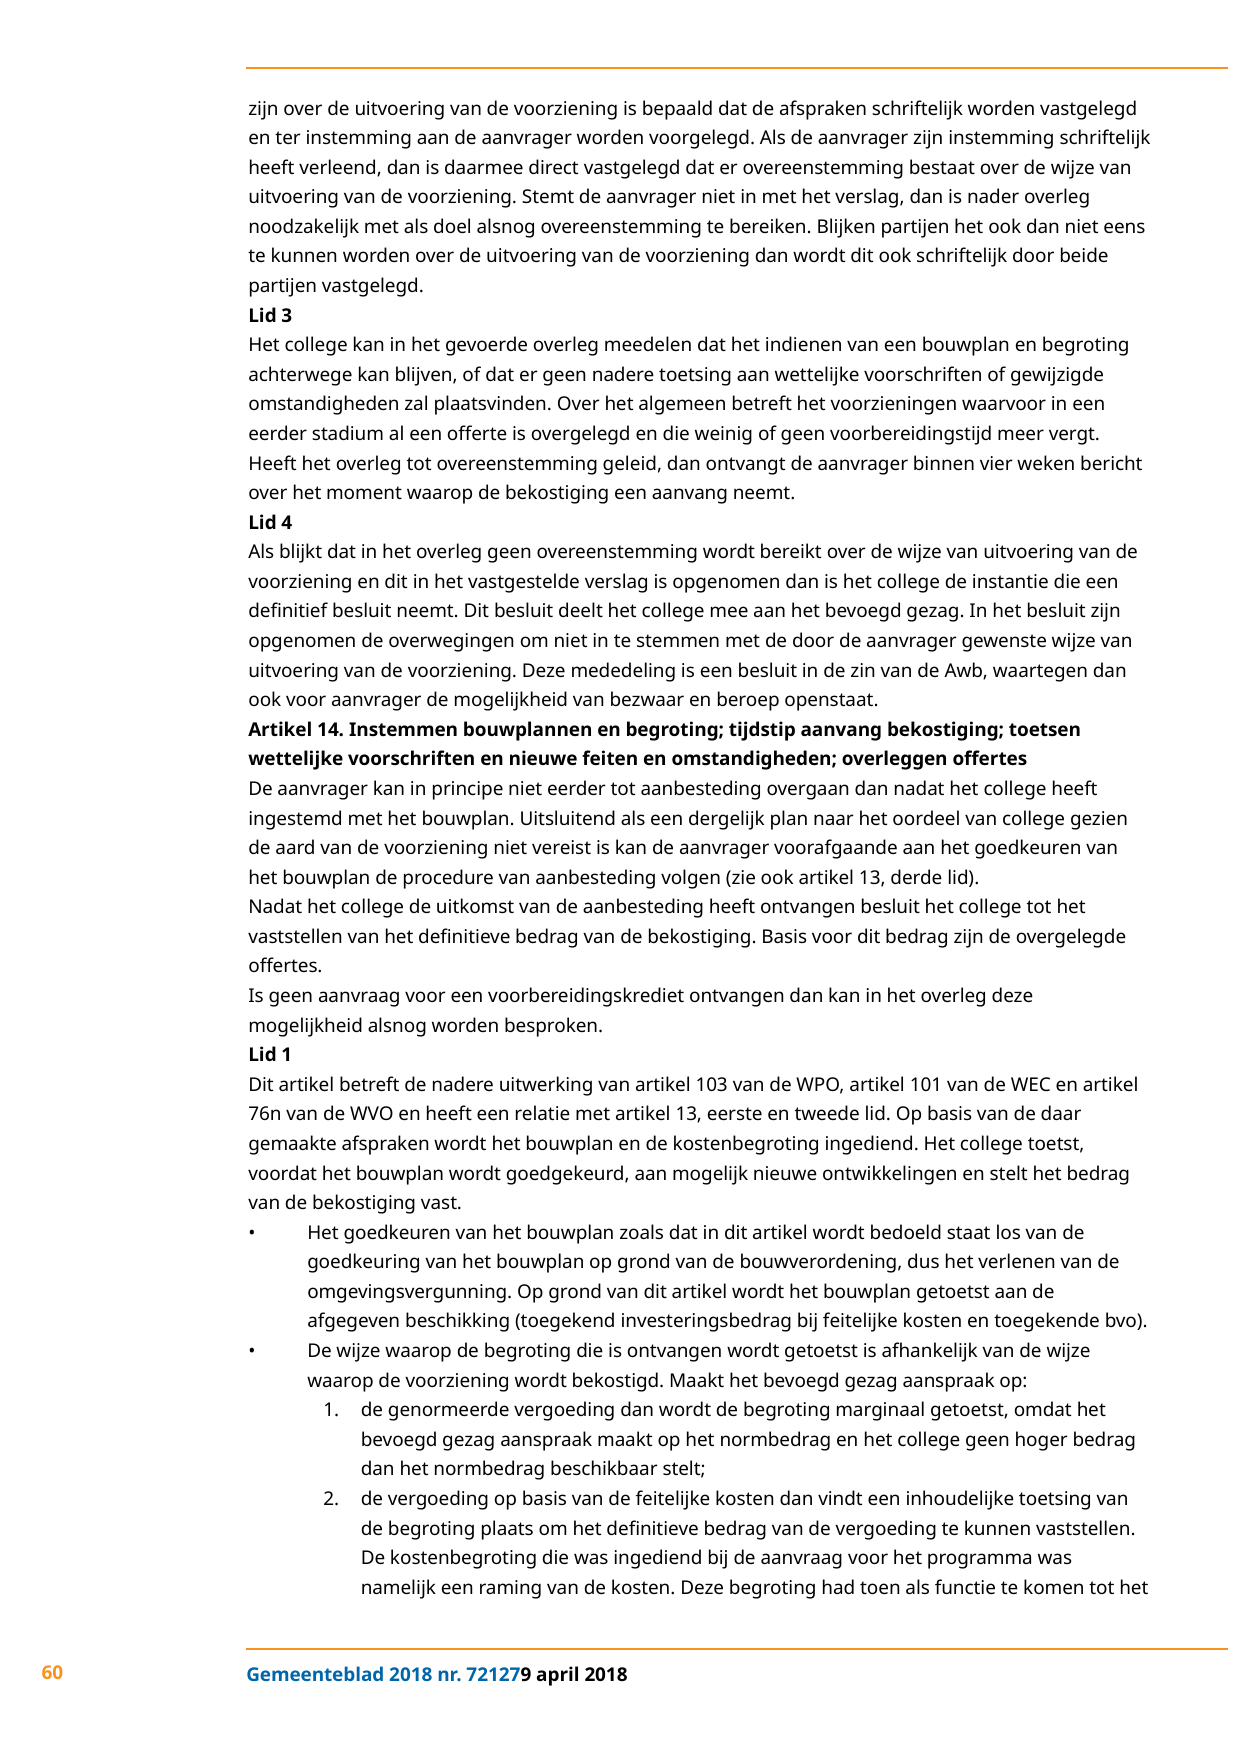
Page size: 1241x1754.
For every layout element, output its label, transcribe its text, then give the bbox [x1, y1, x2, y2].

text Dit artikel betreft de nadere uitwerking van artikel 103 van de WPO, artikel 101 van de WEC en artikel 76n van de WVO en heeft een relatie met artikel 13, eerste en tweede lid. Op basis van de daar gemaakte afspraken wordt het bouwplan en de kostenbegroting ingediend. Het college toetst, voordat het bouwplan wordt goedgekeurd, aan mogelijk nieuwe ontwikkelingen en stelt het bedrag van de bekostiging vast. [248, 1071, 1152, 1215]
text Nadat het college de uitkomst van de aanbesteding heeft ontvangen besluit het college tot het vaststellen van het definitieve bedrag van de bekostiging. Basis voor dit bedrag zijn de overgelegde offertes. [248, 893, 1152, 978]
text Artikel 14. Instemmen bouwplannen en begroting; tijdstip aanvang bekostiging; toetsen wettelijke voorschriften en nieuwe feiten en omstandigheden; overleggen offertes [248, 716, 1152, 771]
picture [41, 47, 231, 172]
text Is geen aanvraag voor een voorbereidingskrediet ontvangen dan kan in het overleg deze mogelijkheid alsnog worden besproken. [248, 982, 1152, 1038]
list de vergoeding op basis van de feitelijke kosten dan vindt een inhoudelijke toetsing van de begroting plaats om het definitieve bedrag van de vergoeding te kunnen vaststellen. De kostenbegroting die was ingediend bij de aanvraag voor het programma was namelijk een raming van de kosten. Deze begroting had toen als functie te komen tot het [323, 1485, 1152, 1600]
list Het goedkeuren van het bouwplan zoals dat in dit artikel wordt bedoeld staat los van de goedkeuring van het bouwplan op grond van de bouwverordening, dus het verlenen van de omgevingsvergunning. Op grond van dit artikel wordt het bouwplan getoetst aan de afgegeven beschikking (toegekend investeringsbedrag bij feitelijke kosten en toegekende bvo). [248, 1219, 1152, 1333]
text zijn over de uitvoering van de voorziening is bepaald dat de afspraken schriftelijk worden vastgelegd en ter instemming aan de aanvrager worden voorgelegd. Als de aanvrager zijn instemming schriftelijk heeft verleend, dan is daarmee direct vastgelegd dat er overeenstemming bestaat over de wijze van uitvoering van de voorziening. Stemt de aanvrager niet in met het verslag, dan is nader overleg noodzakelijk met als doel alsnog overeenstemming te bereiken. Blijken partijen het ook dan niet eens te kunnen worden over de uitvoering van de voorziening dan wordt dit ook schriftelijk door beide partijen vastgelegd. [248, 95, 1152, 298]
list De wijze waarop de begroting die is ontvangen wordt getoetst is afhankelijk van de wijze waarop de voorziening wordt bekostigd. Maakt het bevoegd gezag aanspraak op: [248, 1337, 1152, 1393]
text Lid 4 [248, 509, 1152, 535]
text Lid 3 [248, 302, 1152, 328]
text Het college kan in het gevoerde overleg meedelen dat het indienen van een bouwplan en begroting achterwege kan blijven, of dat er geen nadere toetsing aan wettelijke voorschriften of gewijzigde omstandigheden zal plaatsvinden. Over het algemeen betreft het voorzieningen waarvoor in een eerder stadium al een offerte is overgelegd en die weinig of geen voorbereidingstijd meer vergt. Heeft het overleg tot overeenstemming geleid, dan ontvangt de aanvrager binnen vier weken bericht over het moment waarop de bekostiging een aanvang neemt. [248, 331, 1152, 505]
list de genormeerde vergoeding dan wordt de begroting marginaal getoetst, omdat het bevoegd gezag aanspraak maakt op het normbedrag en het college geen hoger bedrag dan het normbedrag beschikbaar stelt; [323, 1396, 1152, 1481]
text Als blijkt dat in het overleg geen overeenstemming wordt bereikt over de wijze van uitvoering van de voorziening en dit in het vastgestelde verslag is opgenomen dan is het college de instantie die een definitief besluit neemt. Dit besluit deelt het college mee aan het bevoegd gezag. In het besluit zijn opgenomen de overwegingen om niet in te stemmen met de door de aanvrager gewenste wijze van uitvoering van de voorziening. Deze mededeling is een besluit in de zin van de Awb, waartegen dan ook voor aanvrager de mogelijkheid van bezwaar en beroep openstaat. [248, 538, 1152, 712]
text De aanvrager kan in principe niet eerder tot aanbesteding overgaan dan nadat het college heeft ingestemd met het bouwplan. Uitsluitend als een dergelijk plan naar het oordeel van college gezien de aard van de voorziening niet vereist is kan de aanvrager voorafgaande aan het goedkeuren van het bouwplan de procedure van aanbesteding volgen (zie ook artikel 13, derde lid). [248, 775, 1152, 890]
text Lid 1 [248, 1041, 1152, 1067]
